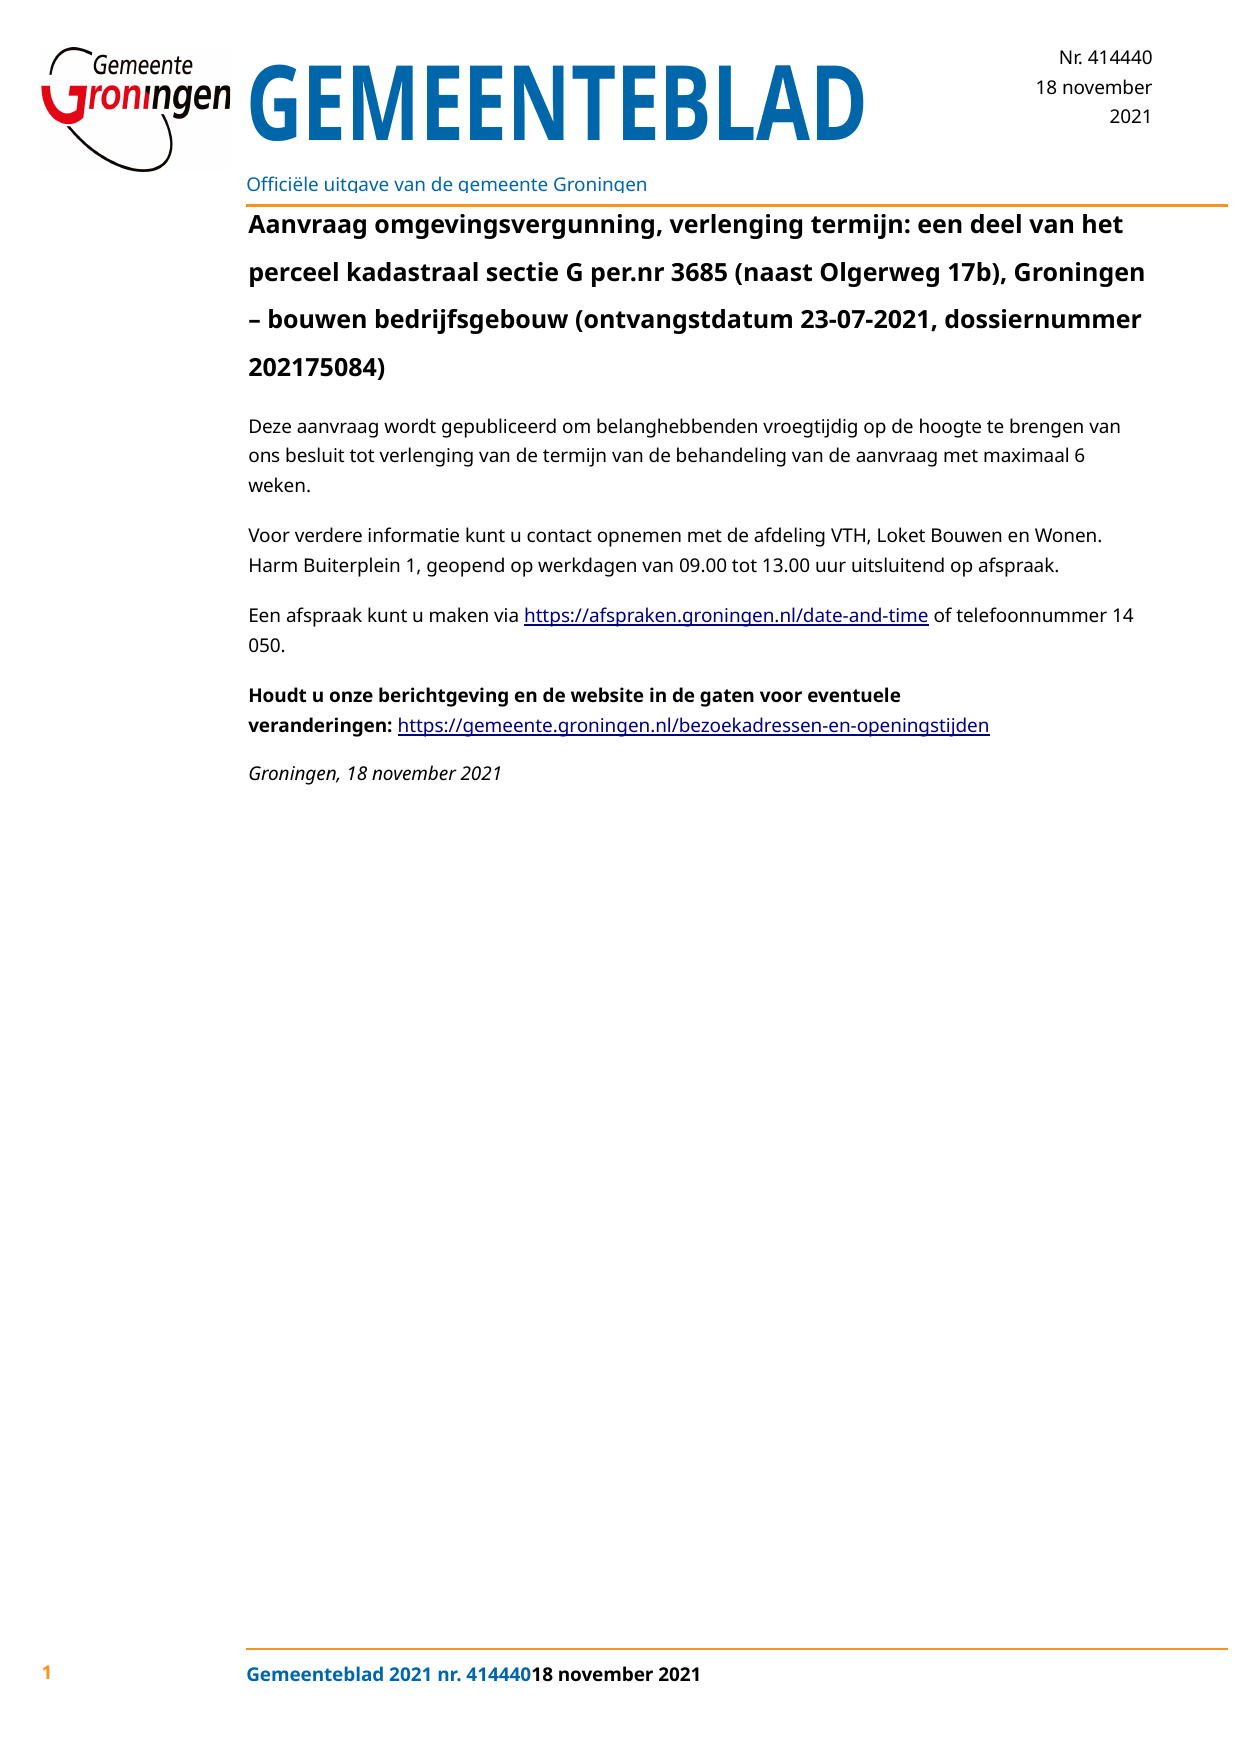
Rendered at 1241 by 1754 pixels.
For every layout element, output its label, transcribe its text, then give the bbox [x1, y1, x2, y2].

text Houdt u onze berichtgeving en de website in de gaten voor eventuele veranderingen: https://gemeente.groningen.nl/bezoekadressen-en-openingstijden [248, 683, 1152, 738]
text Groningen, 18 november 2021 [248, 760, 1152, 786]
text Aanvraag omgevingsvergunning, verlenging termijn: een deel van het perceel kadastraal sectie G per.nr 3685 (naast Olgerweg 17b), Groningen – bouwen bedrijfsgebouw (ontvangstdatum 23-07-2021, dossiernummer 202175084) [248, 207, 1152, 384]
text Deze aanvraag wordt gepubliceerd om belanghebbenden vroegtijdig op de hoogte te brengen van ons besluit tot verlenging van de termijn van de behandeling van de aanvraag met maximaal 6 weken. [248, 413, 1152, 498]
text Een afspraak kunt u maken via https://afspraken.groningen.nl/date-and-time of telefoonnummer 14 050. [248, 603, 1152, 658]
picture [41, 47, 231, 172]
text Voor verdere informatie kunt u contact opnemen met de afdeling VTH, Loket Bouwen en Wonen. Harm Buiterplein 1, geopend op werkdagen van 09.00 tot 13.00 uur uitsluitend op afspraak. [248, 523, 1152, 578]
